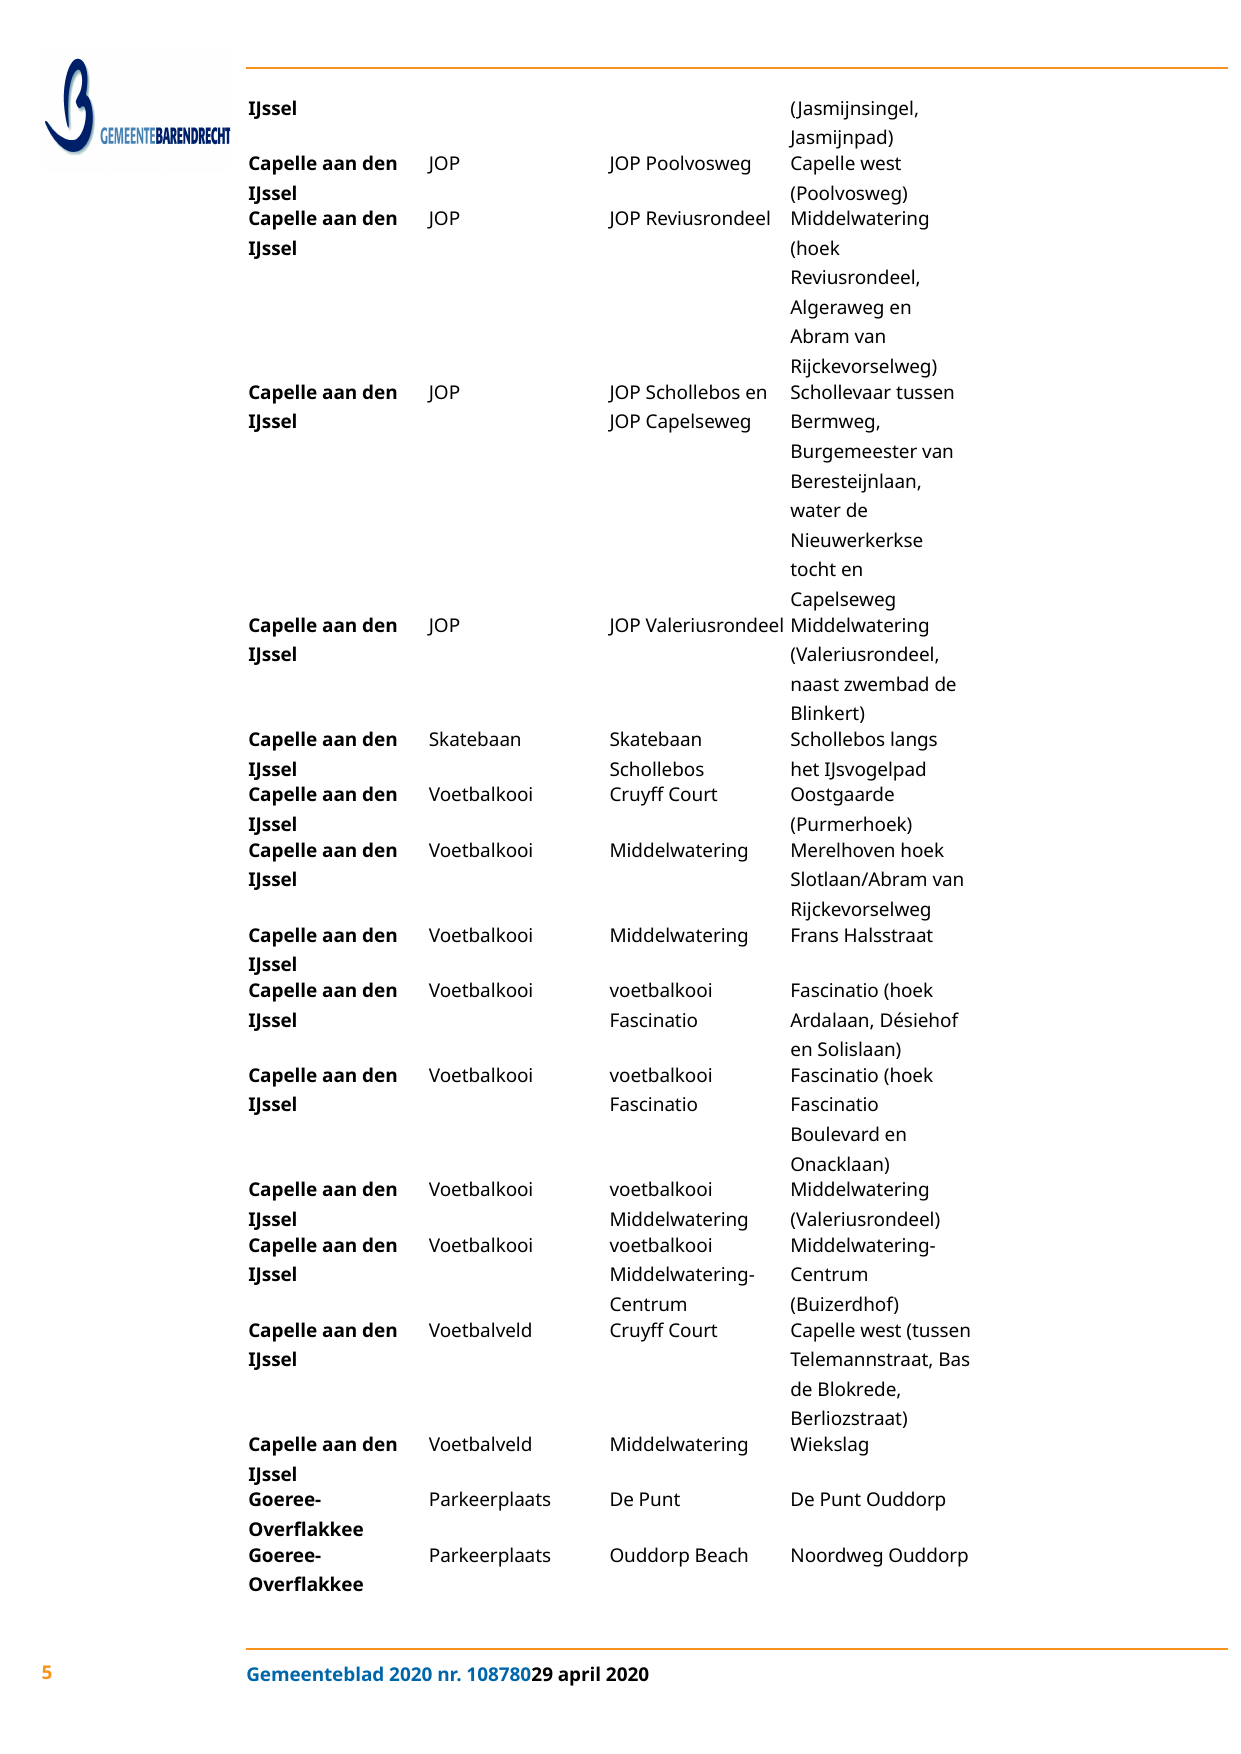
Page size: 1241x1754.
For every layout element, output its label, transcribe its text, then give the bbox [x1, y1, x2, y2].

table_cell Goeree-Overflakkee [248, 1542, 429, 1597]
table_cell Ouddorp Beach [609, 1542, 790, 1597]
table_cell Capelle aan den IJssel [248, 1062, 429, 1177]
table_cell JOP [429, 612, 609, 726]
table_cell Capelle aan den IJssel [248, 726, 429, 782]
table_cell [971, 1487, 1152, 1542]
table_cell Capelle aan den IJssel [248, 1431, 429, 1487]
table_cell Voetbalkooi [429, 837, 609, 922]
table_cell JOP Reviusrondeel [609, 205, 790, 379]
table_cell Middelwatering [609, 837, 790, 922]
table_cell [971, 1177, 1152, 1232]
table_cell [971, 379, 1152, 612]
table_cell voetbalkooi Fascinatio [609, 977, 790, 1062]
table_cell Parkeerplaats [429, 1487, 609, 1542]
table_cell Middelwatering (Valeriusrondeel, naast zwembad de Blinkert) [790, 612, 971, 726]
table_cell [971, 205, 1152, 379]
table_cell Wiekslag [790, 1431, 971, 1487]
table_cell [971, 782, 1152, 837]
table_cell (Jasmijnsingel, Jasmijnpad) [790, 95, 971, 150]
table_cell JOP Poolvosweg [609, 150, 790, 205]
table_cell JOP [429, 205, 609, 379]
table_cell [971, 1062, 1152, 1177]
table_cell Capelle aan den IJssel [248, 782, 429, 837]
table_cell Goeree-Overflakkee [248, 1487, 429, 1542]
table_cell Voetbalkooi [429, 782, 609, 837]
table_cell Voetbalkooi [429, 977, 609, 1062]
table_cell [429, 95, 609, 150]
table_cell [971, 1232, 1152, 1317]
table_cell Middelwatering (Valeriusrondeel) [790, 1177, 971, 1232]
table_cell Schollevaar tussen Bermweg, Burgemeester van Beresteijnlaan, water de Nieuwerkerkse tocht en Capelseweg [790, 379, 971, 612]
table_cell Oostgaarde (Purmerhoek) [790, 782, 971, 837]
table_cell IJssel [248, 95, 429, 150]
table_cell [971, 726, 1152, 782]
table_cell [609, 95, 790, 150]
table_cell voetbalkooi Middelwatering [609, 1177, 790, 1232]
table_cell [971, 1542, 1152, 1597]
table_cell Capelle aan den IJssel [248, 922, 429, 977]
table_cell De Punt Ouddorp [790, 1487, 971, 1542]
table_cell Schollebos langs het IJsvogelpad [790, 726, 971, 782]
table_cell Capelle west (Poolvosweg) [790, 150, 971, 205]
table_cell Fascinatio (hoek Fascinatio Boulevard en Onacklaan) [790, 1062, 971, 1177]
table_cell Capelle aan den IJssel [248, 977, 429, 1062]
table_cell Middelwatering [609, 1431, 790, 1487]
table_cell Capelle west (tussen Telemannstraat, Bas de Blokrede, Berliozstraat) [790, 1317, 971, 1431]
table_cell [971, 612, 1152, 726]
table_cell JOP Valeriusrondeel [609, 612, 790, 726]
table_cell [971, 922, 1152, 977]
table_cell Noordweg Ouddorp [790, 1542, 971, 1597]
table_cell JOP [429, 379, 609, 612]
table_cell Capelle aan den IJssel [248, 1177, 429, 1232]
table_cell Voetbalveld [429, 1431, 609, 1487]
table_cell Voetbalkooi [429, 1177, 609, 1232]
table_cell Merelhoven hoek Slotlaan/Abram van Rijckevorselweg [790, 837, 971, 922]
table_cell Capelle aan den IJssel [248, 612, 429, 726]
table_cell Skatebaan [429, 726, 609, 782]
table_cell Voetbalkooi [429, 1062, 609, 1177]
table_cell JOP [429, 150, 609, 205]
table_cell Capelle aan den IJssel [248, 1317, 429, 1431]
table_cell [971, 1431, 1152, 1487]
table_cell De Punt [609, 1487, 790, 1542]
table_cell Capelle aan den IJssel [248, 837, 429, 922]
table_cell Voetbalkooi [429, 922, 609, 977]
table_cell JOP Schollebos en JOP Capelseweg [609, 379, 790, 612]
table_cell Voetbalveld [429, 1317, 609, 1431]
table_cell Middelwatering (hoek Reviusrondeel, Algeraweg en Abram van Rijckevorselweg) [790, 205, 971, 379]
table_cell [971, 837, 1152, 922]
table_cell Capelle aan den IJssel [248, 1232, 429, 1317]
table_cell Cruyff Court [609, 782, 790, 837]
table_cell Capelle aan den IJssel [248, 379, 429, 612]
table_cell Cruyff Court [609, 1317, 790, 1431]
table_cell [971, 95, 1152, 150]
picture [41, 47, 231, 172]
table_cell [971, 1317, 1152, 1431]
table_cell Frans Halsstraat [790, 922, 971, 977]
table_cell Parkeerplaats [429, 1542, 609, 1597]
table_cell Capelle aan den IJssel [248, 150, 429, 205]
table_cell Middelwatering [609, 922, 790, 977]
table_cell Middelwatering-Centrum (Buizerdhof) [790, 1232, 971, 1317]
table_cell Capelle aan den IJssel [248, 205, 429, 379]
table_cell Skatebaan Schollebos [609, 726, 790, 782]
table_cell voetbalkooi Middelwatering-Centrum [609, 1232, 790, 1317]
table_cell Fascinatio (hoek Ardalaan, Désiehof en Solislaan) [790, 977, 971, 1062]
table_cell voetbalkooi Fascinatio [609, 1062, 790, 1177]
table_cell [971, 977, 1152, 1062]
table_cell [971, 150, 1152, 205]
table_cell Voetbalkooi [429, 1232, 609, 1317]
